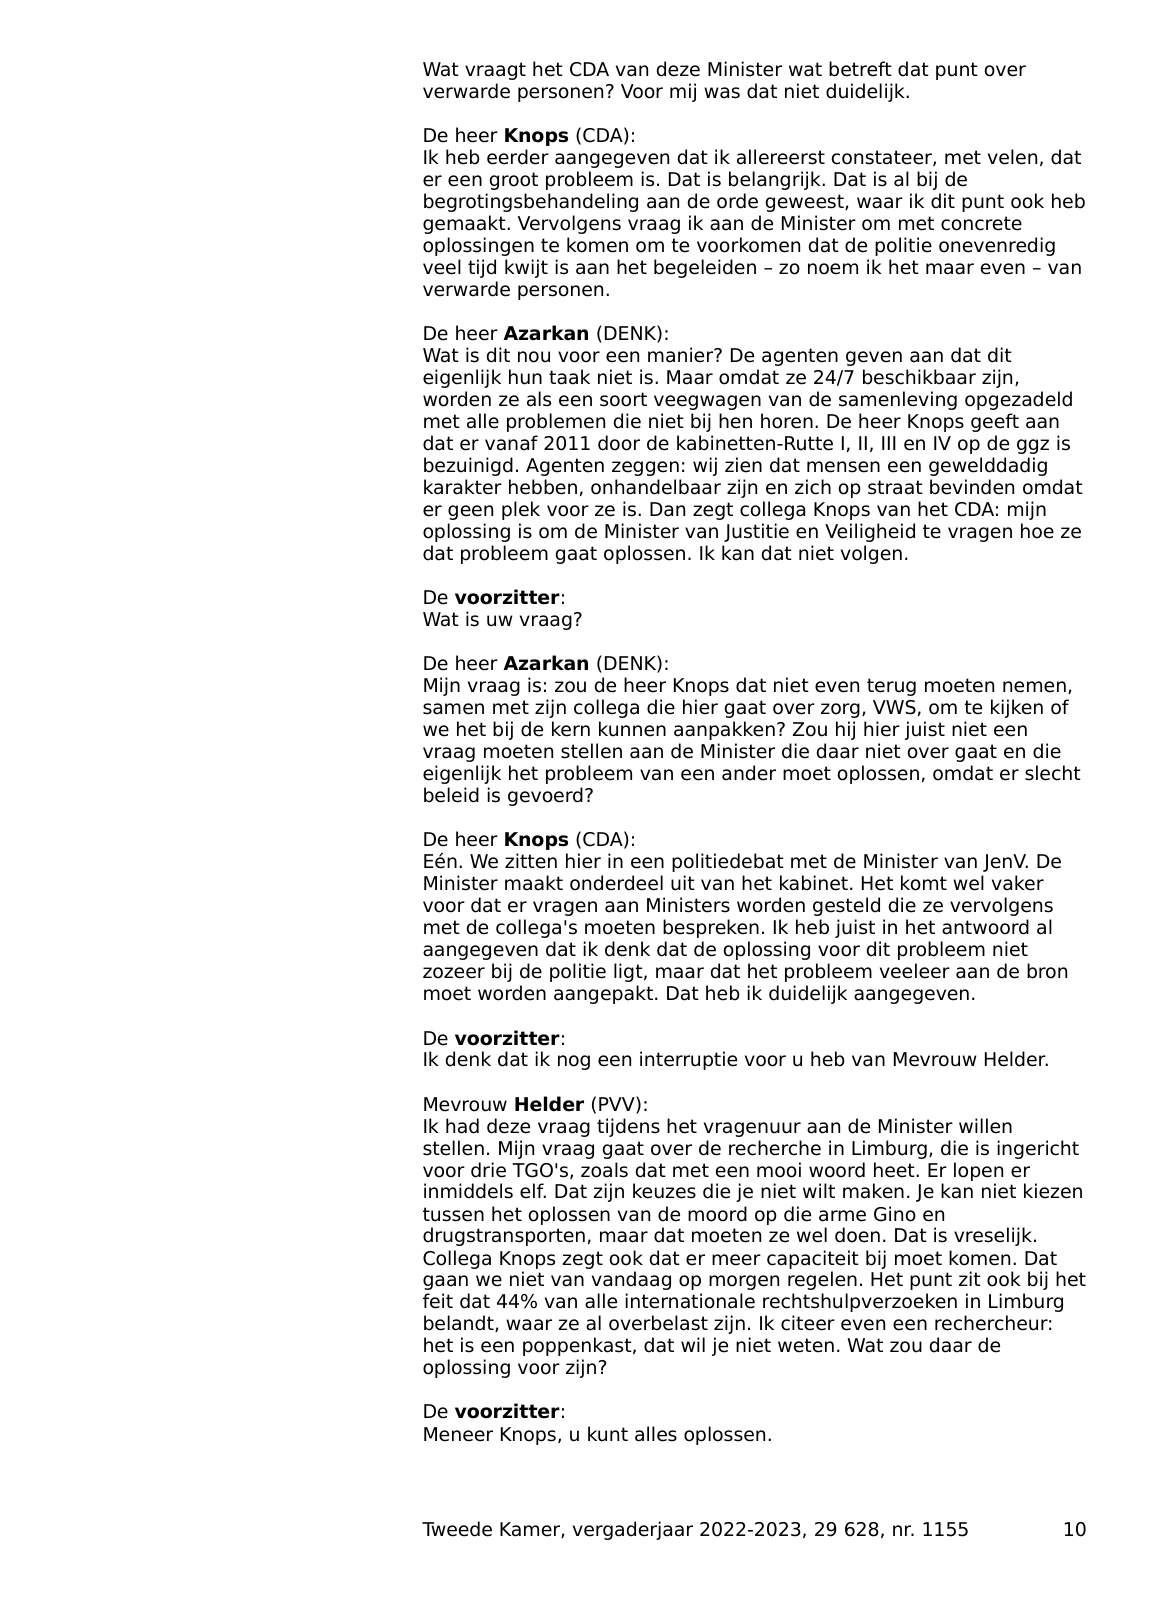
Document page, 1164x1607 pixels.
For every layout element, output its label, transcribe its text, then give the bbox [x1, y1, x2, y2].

text De heer Knops (CDA): [422, 829, 1087, 851]
text De voorzitter: [422, 1401, 1087, 1423]
text Wat vraagt het CDA van deze Minister wat betreft dat punt over verwarde personen? Voor mij was dat niet duidelijk. [422, 59, 1087, 103]
text Eén. We zitten hier in een politiedebat met de Minister van JenV. De Minister maakt onderdeel uit van het kabinet. Het komt wel vaker voor dat er vragen aan Ministers worden gesteld die ze vervolgens met de collega's moeten bespreken. Ik heb juist in het antwoord al aangegeven dat ik denk dat de oplossing voor dit probleem niet zozeer bij de politie ligt, maar dat het probleem veeleer aan de bron moet worden aangepakt. Dat heb ik duidelijk aangegeven. [422, 851, 1087, 1005]
text De voorzitter: [422, 1027, 1087, 1049]
text De voorzitter: [422, 587, 1087, 609]
text De heer Azarkan (DENK): [422, 323, 1087, 345]
text Wat is uw vraag? [422, 609, 1087, 631]
text Meneer Knops, u kunt alles oplossen. [422, 1423, 1087, 1445]
text Ik denk dat ik nog een interruptie voor u heb van Mevrouw Helder. [422, 1049, 1087, 1071]
text Ik heb eerder aangegeven dat ik allereerst constateer, met velen, dat er een groot probleem is. Dat is belangrijk. Dat is al bij de begrotingsbehandeling aan de orde geweest, waar ik dit punt ook heb gemaakt. Vervolgens vraag ik aan de Minister om met concrete oplossingen te komen om te voorkomen dat de politie onevenredig veel tijd kwijt is aan het begeleiden – zo noem ik het maar even – van verwarde personen. [422, 147, 1087, 301]
text De heer Knops (CDA): [422, 125, 1087, 147]
text De heer Azarkan (DENK): [422, 653, 1087, 675]
text Mevrouw Helder (PVV): [422, 1093, 1087, 1116]
text Wat is dit nou voor een manier? De agenten geven aan dat dit eigenlijk hun taak niet is. Maar omdat ze 24/7 beschikbaar zijn, worden ze als een soort veegwagen van de samenleving opgezadeld met alle problemen die niet bij hen horen. De heer Knops geeft aan dat er vanaf 2011 door de kabinetten-Rutte I, II, III en IV op de ggz is bezuinigd. Agenten zeggen: wij zien dat mensen een gewelddadig karakter hebben, onhandelbaar zijn en zich op straat bevinden omdat er geen plek voor ze is. Dan zegt collega Knops van het CDA: mijn oplossing is om de Minister van Justitie en Veiligheid te vragen hoe ze dat probleem gaat oplossen. Ik kan dat niet volgen. [422, 345, 1087, 565]
text Mijn vraag is: zou de heer Knops dat niet even terug moeten nemen, samen met zijn collega die hier gaat over zorg, VWS, om te kijken of we het bij de kern kunnen aanpakken? Zou hij hier juist niet een vraag moeten stellen aan de Minister die daar niet over gaat en die eigenlijk het probleem van een ander moet oplossen, omdat er slecht beleid is gevoerd? [422, 675, 1087, 807]
text Ik had deze vraag tijdens het vragenuur aan de Minister willen stellen. Mijn vraag gaat over de recherche in Limburg, die is ingericht voor drie TGO's, zoals dat met een mooi woord heet. Er lopen er inmiddels elf. Dat zijn keuzes die je niet wilt maken. Je kan niet kiezen tussen het oplossen van de moord op die arme Gino en drugstransporten, maar dat moeten ze wel doen. Dat is vreselijk. Collega Knops zegt ook dat er meer capaciteit bij moet komen. Dat gaan we niet van vandaag op morgen regelen. Het punt zit ook bij het feit dat 44% van alle internationale rechtshulpverzoeken in Limburg belandt, waar ze al overbelast zijn. Ik citeer even een rechercheur: het is een poppenkast, dat wil je niet weten. Wat zou daar de oplossing voor zijn? [422, 1116, 1087, 1379]
